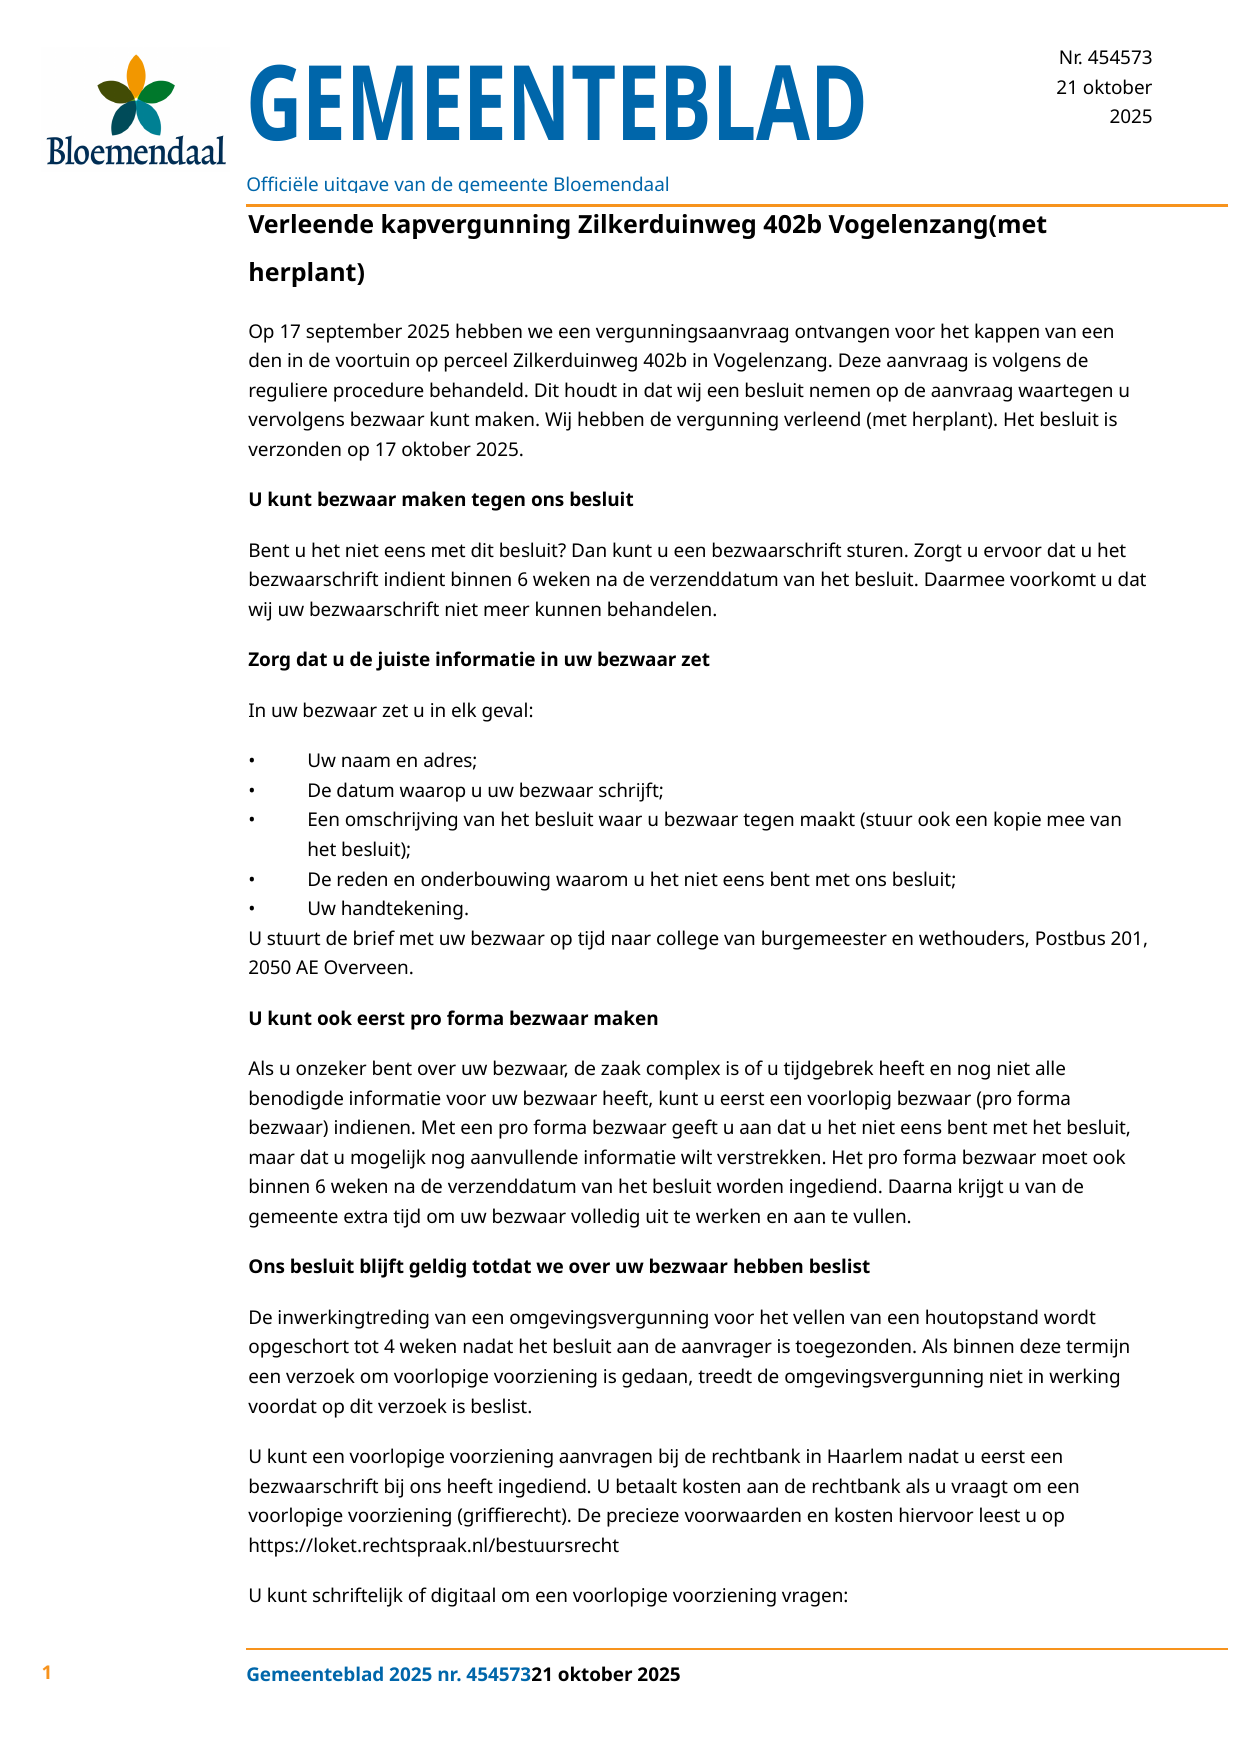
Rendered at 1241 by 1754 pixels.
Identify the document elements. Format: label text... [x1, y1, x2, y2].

text Bent u het niet eens met dit besluit? Dan kunt u een bezwaarschrift sturen. Zorgt u ervoor dat u het bezwaarschrift indient binnen 6 weken na de verzenddatum van het besluit. Daarmee voorkomt u dat wij uw bezwaarschrift niet meer kunnen behandelen. [248, 537, 1152, 622]
list Uw handtekening. [248, 895, 1152, 921]
text Als u onzeker bent over uw bezwaar, de zaak complex is of u tijdgebrek heeft en nog niet alle benodigde informatie voor uw bezwaar heeft, kunt u eerst een voorlopig bezwaar (pro forma bezwaar) indienen. Met een pro forma bezwaar geeft u aan dat u het niet eens bent met het besluit, maar dat u mogelijk nog aanvullende informatie wilt verstrekken. Het pro forma bezwaar moet ook binnen 6 weken na de verzenddatum van het besluit worden ingediend. Daarna krijgt u van de gemeente extra tijd om uw bezwaar volledig uit te werken en aan te vullen. [248, 1055, 1152, 1229]
list Een omschrijving van het besluit waar u bezwaar tegen maakt (stuur ook een kopie mee van het besluit); [248, 807, 1152, 862]
list De datum waarop u uw bezwaar schrijft; [248, 777, 1152, 803]
text Ons besluit blijft geldig totdat we over uw bezwaar hebben beslist [248, 1254, 1152, 1279]
text Zorg dat u de juiste informatie in uw bezwaar zet [248, 647, 1152, 672]
picture [41, 47, 231, 172]
text Op 17 september 2025 hebben we een vergunningsaanvraag ontvangen voor het kappen van een den in de voortuin op perceel Zilkerduinweg 402b in Vogelenzang. Deze aanvraag is volgens de reguliere procedure behandeld. Dit houdt in dat wij een besluit nemen op de aanvraag waartegen u vervolgens bezwaar kunt maken. Wij hebben de vergunning verleend (met herplant). Het besluit is verzonden op 17 oktober 2025. [248, 318, 1152, 462]
text U stuurt de brief met uw bezwaar op tijd naar college van burgemeester en wethouders, Postbus 201, 2050 AE Overveen. [248, 925, 1152, 980]
text U kunt ook eerst pro forma bezwaar maken [248, 1005, 1152, 1031]
text In uw bezwaar zet u in elk geval: [248, 697, 1152, 723]
text U kunt schriftelijk of digitaal om een voorlopige voorziening vragen: [248, 1582, 1152, 1608]
text De inwerkingtreding van een omgevingsvergunning voor het vellen van een houtopstand wordt opgeschort tot 4 weken nadat het besluit aan de aanvrager is toegezonden. Als binnen deze termijn een verzoek om voorlopige voorziening is gedaan, treedt de omgevingsvergunning niet in werking voordat op dit verzoek is beslist. [248, 1304, 1152, 1419]
text Verleende kapvergunning Zilkerduinweg 402b Vogelenzang(met herplant) [248, 207, 1152, 288]
text U kunt een voorlopige voorziening aanvragen bij de rechtbank in Haarlem nadat u eerst een bezwaarschrift bij ons heeft ingediend. U betaalt kosten aan de rechtbank als u vraagt om een voorlopige voorziening (griffierecht). De precieze voorwaarden en kosten hiervoor leest u op https://loket.rechtspraak.nl/bestuursrecht [248, 1443, 1152, 1558]
list De reden en onderbouwing waarom u het niet eens bent met ons besluit; [248, 866, 1152, 892]
list Uw naam en adres; [248, 747, 1152, 773]
text U kunt bezwaar maken tegen ons besluit [248, 487, 1152, 512]
